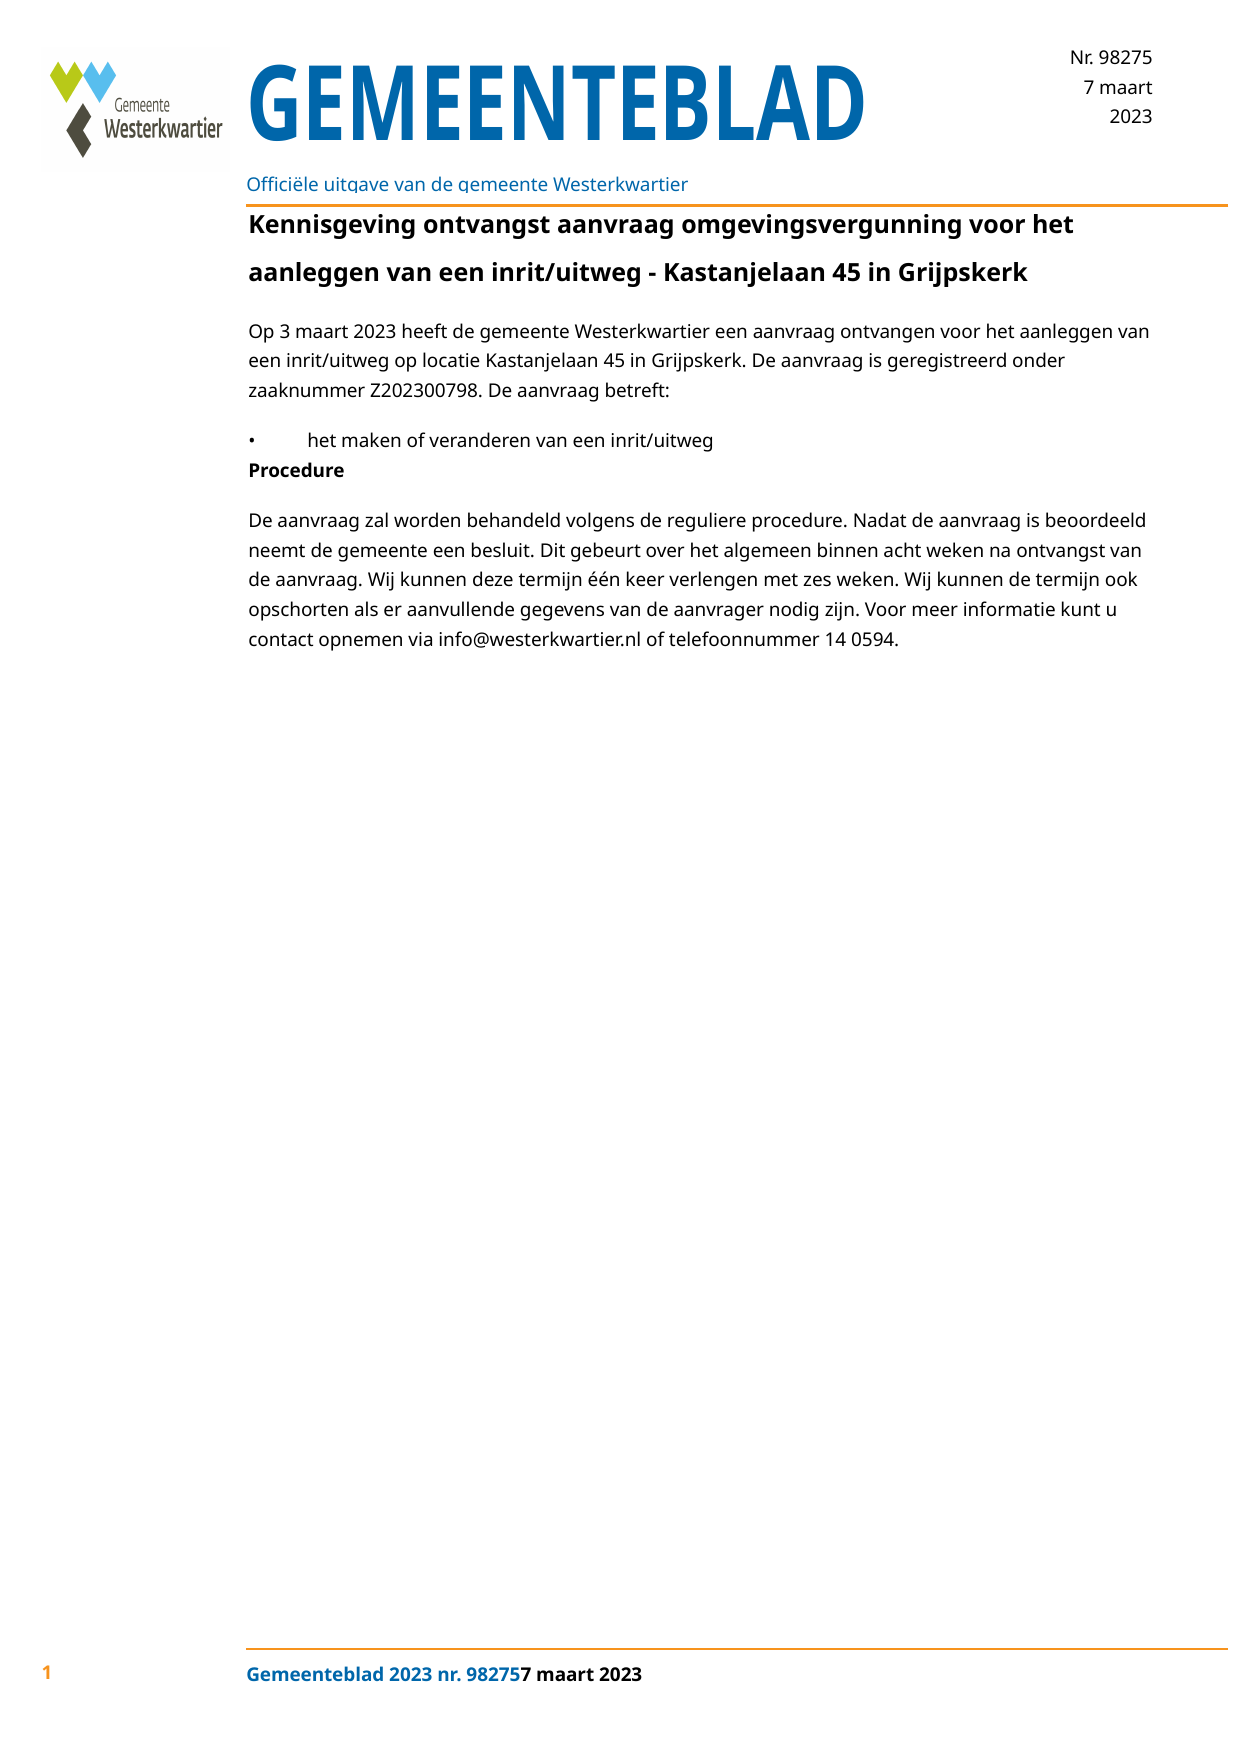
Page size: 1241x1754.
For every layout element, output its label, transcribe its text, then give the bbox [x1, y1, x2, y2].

text Procedure [248, 457, 1152, 483]
picture [41, 47, 231, 172]
text De aanvraag zal worden behandeld volgens de reguliere procedure. Nadat de aanvraag is beoordeeld neemt de gemeente een besluit. Dit gebeurt over het algemeen binnen acht weken na ontvangst van de aanvraag. Wij kunnen deze termijn één keer verlengen met zes weken. Wij kunnen de termijn ook opschorten als er aanvullende gegevens van de aanvrager nodig zijn. Voor meer informatie kunt u contact opnemen via info@westerkwartier.nl of telefoonnummer 14 0594. [248, 507, 1152, 652]
list het maken of veranderen van een inrit/uitweg [248, 427, 1152, 453]
text Kennisgeving ontvangst aanvraag omgevingsvergunning voor het aanleggen van een inrit/uitweg - Kastanjelaan 45 in Grijpskerk [248, 207, 1152, 288]
text Op 3 maart 2023 heeft de gemeente Westerkwartier een aanvraag ontvangen voor het aanleggen van een inrit/uitweg op locatie Kastanjelaan 45 in Grijpskerk. De aanvraag is geregistreerd onder zaaknummer Z202300798. De aanvraag betreft: [248, 318, 1152, 403]
